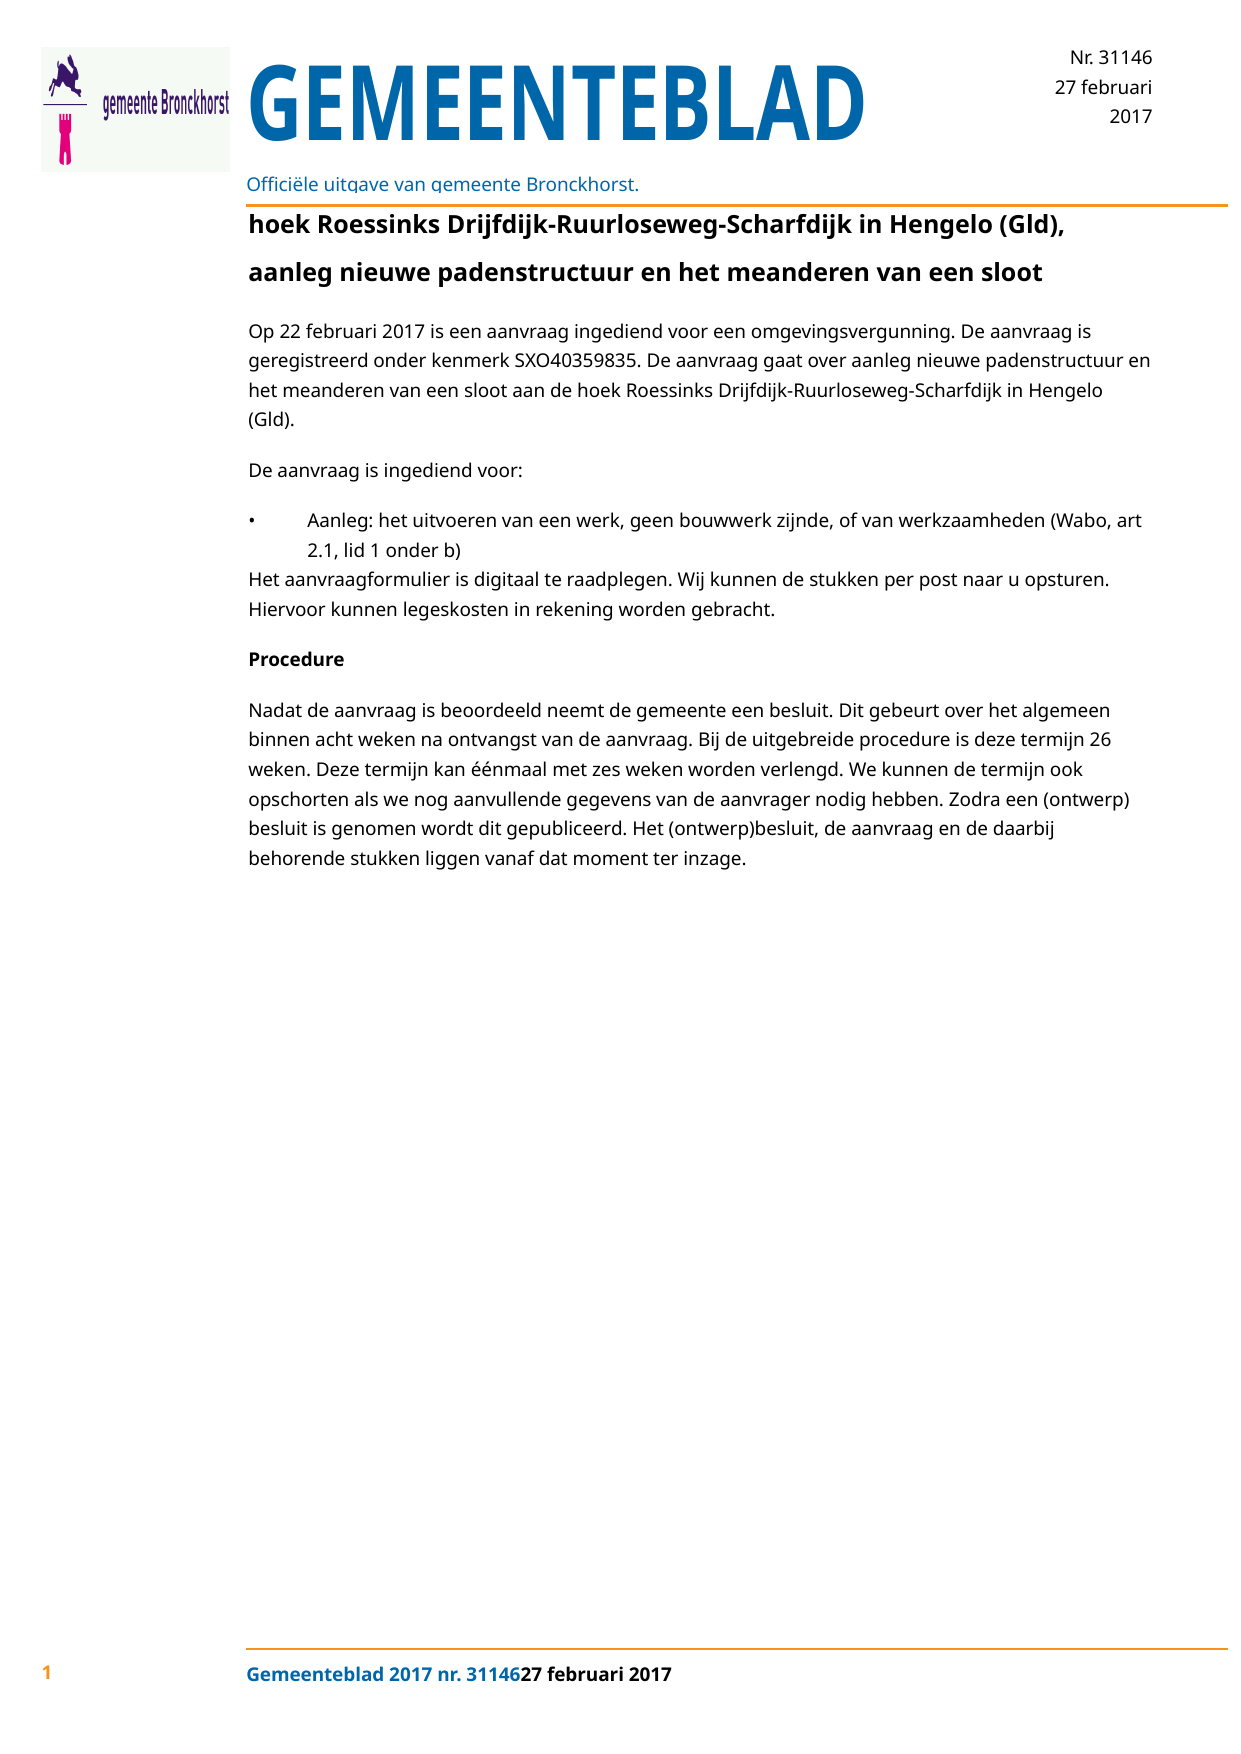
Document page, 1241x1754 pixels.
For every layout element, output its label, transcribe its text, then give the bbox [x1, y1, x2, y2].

text De aanvraag is ingediend voor: [248, 457, 1152, 483]
text hoek Roessinks Drijfdijk-Ruurloseweg-Scharfdijk in Hengelo (Gld), aanleg nieuwe padenstructuur en het meanderen van een sloot [248, 207, 1152, 288]
list Aanleg: het uitvoeren van een werk, geen bouwwerk zijnde, of van werkzaamheden (Wabo, art 2.1, lid 1 onder b) [248, 507, 1152, 563]
text Op 22 februari 2017 is een aanvraag ingediend voor een omgevingsvergunning. De aanvraag is geregistreerd onder kenmerk SXO40359835. De aanvraag gaat over aanleg nieuwe padenstructuur en het meanderen van een sloot aan de hoek Roessinks Drijfdijk-Ruurloseweg-Scharfdijk in Hengelo (Gld). [248, 318, 1152, 432]
text Het aanvraagformulier is digitaal te raadplegen. Wij kunnen de stukken per post naar u opsturen. Hiervoor kunnen legeskosten in rekening worden gebracht. [248, 567, 1152, 622]
text Nadat de aanvraag is beoordeeld neemt de gemeente een besluit. Dit gebeurt over het algemeen binnen acht weken na ontvangst van de aanvraag. Bij de uitgebreide procedure is deze termijn 26 weken. Deze termijn kan éénmaal met zes weken worden verlengd. We kunnen de termijn ook opschorten als we nog aanvullende gegevens van de aanvrager nodig hebben. Zodra een (ontwerp) besluit is genomen wordt dit gepubliceerd. Het (ontwerp)besluit, de aanvraag en de daarbij behorende stukken liggen vanaf dat moment ter inzage. [248, 697, 1152, 871]
text Procedure [248, 647, 1152, 672]
picture [41, 47, 231, 172]
